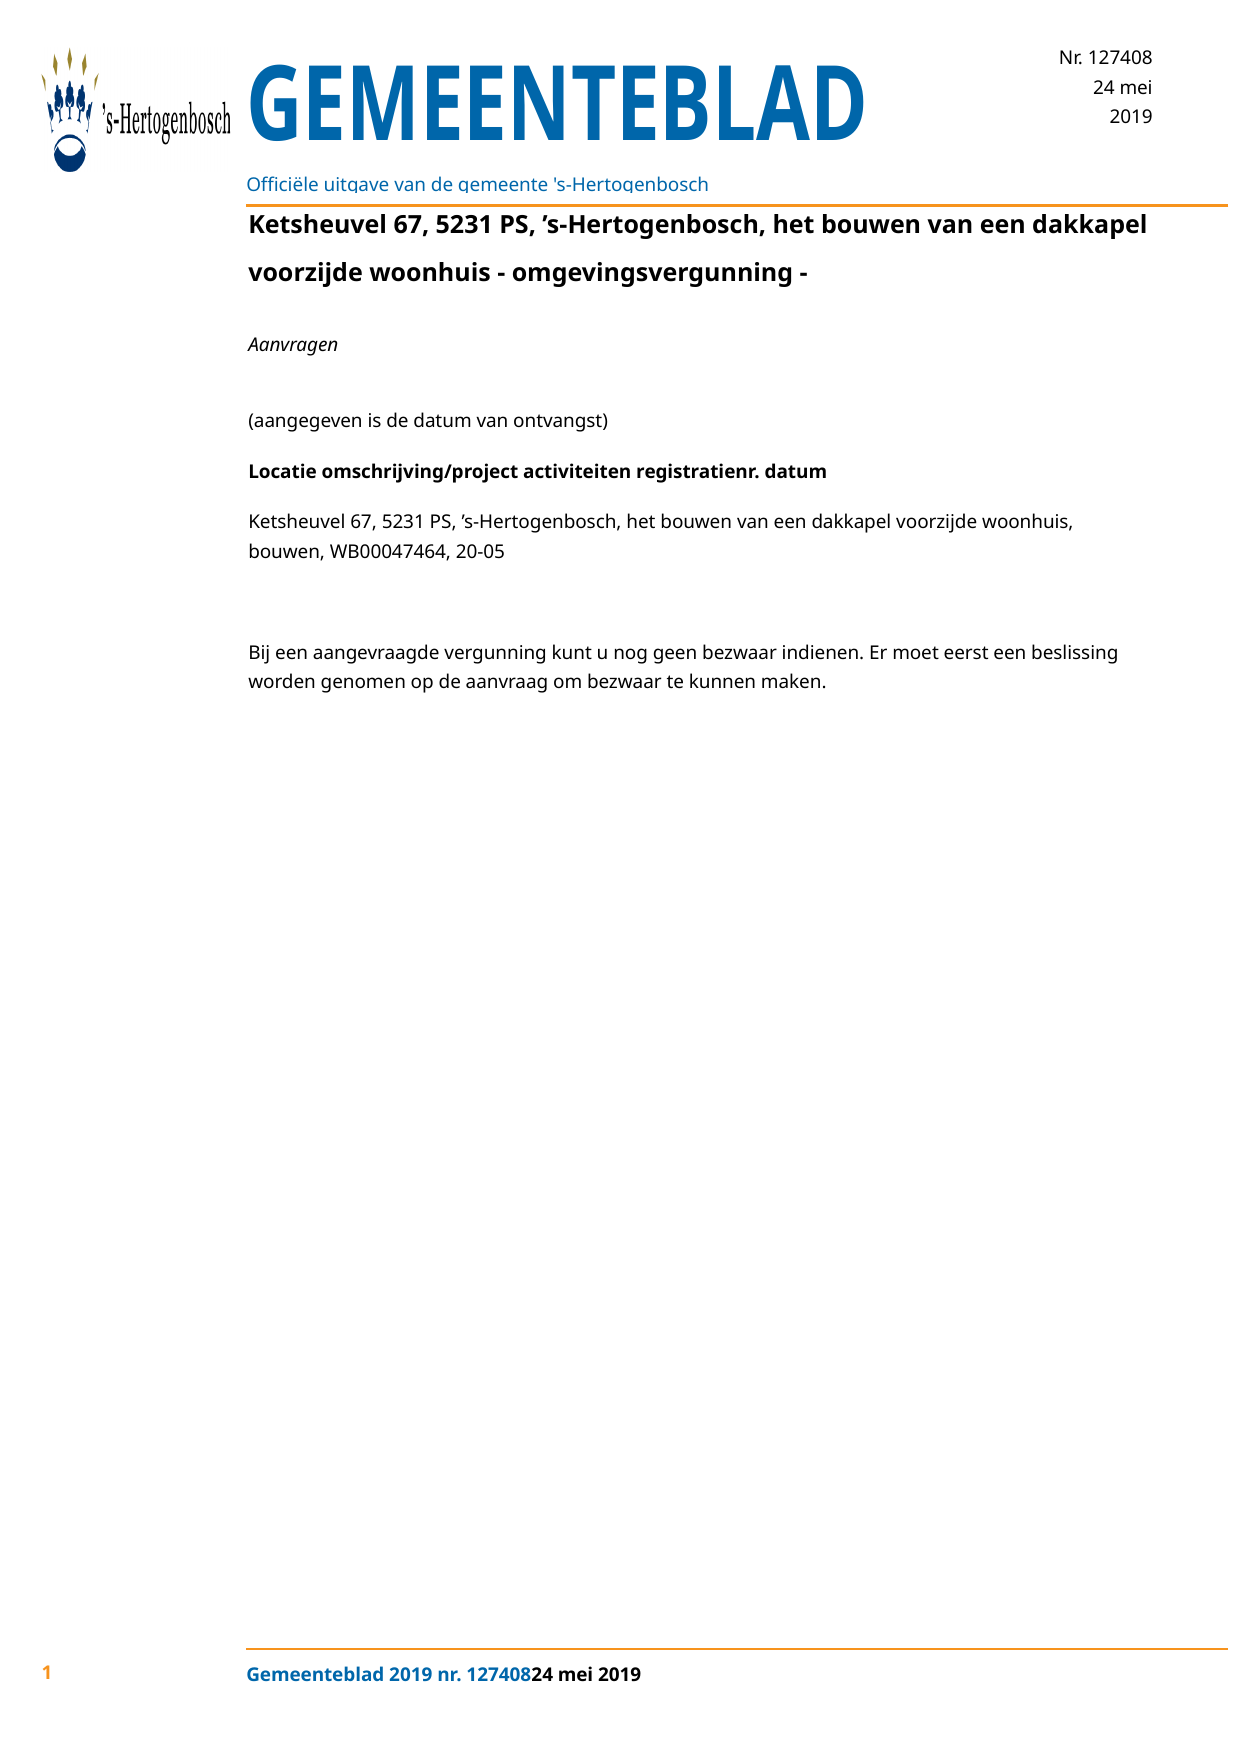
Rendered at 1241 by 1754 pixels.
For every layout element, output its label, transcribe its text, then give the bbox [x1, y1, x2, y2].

text Locatie omschrijving/project activiteiten registratienr. datum [248, 458, 1152, 484]
picture [41, 47, 231, 172]
text Ketsheuvel 67, 5231 PS, ’s-Hertogenbosch, het bouwen van een dakkapel voorzijde woonhuis, bouwen, WB00047464, 20-05 [248, 508, 1152, 564]
text Aanvragen [248, 331, 1152, 357]
text (aangegeven is de datum van ontvangst) [248, 408, 1152, 433]
text Ketsheuvel 67, 5231 PS, ’s-Hertogenbosch, het bouwen van een dakkapel voorzijde woonhuis - omgevingsvergunning - [248, 207, 1152, 288]
text Bij een aangevraagde vergunning kunt u nog geen bezwaar indienen. Er moet eerst een beslissing worden genomen op de aanvraag om bezwaar te kunnen maken. [248, 639, 1152, 694]
